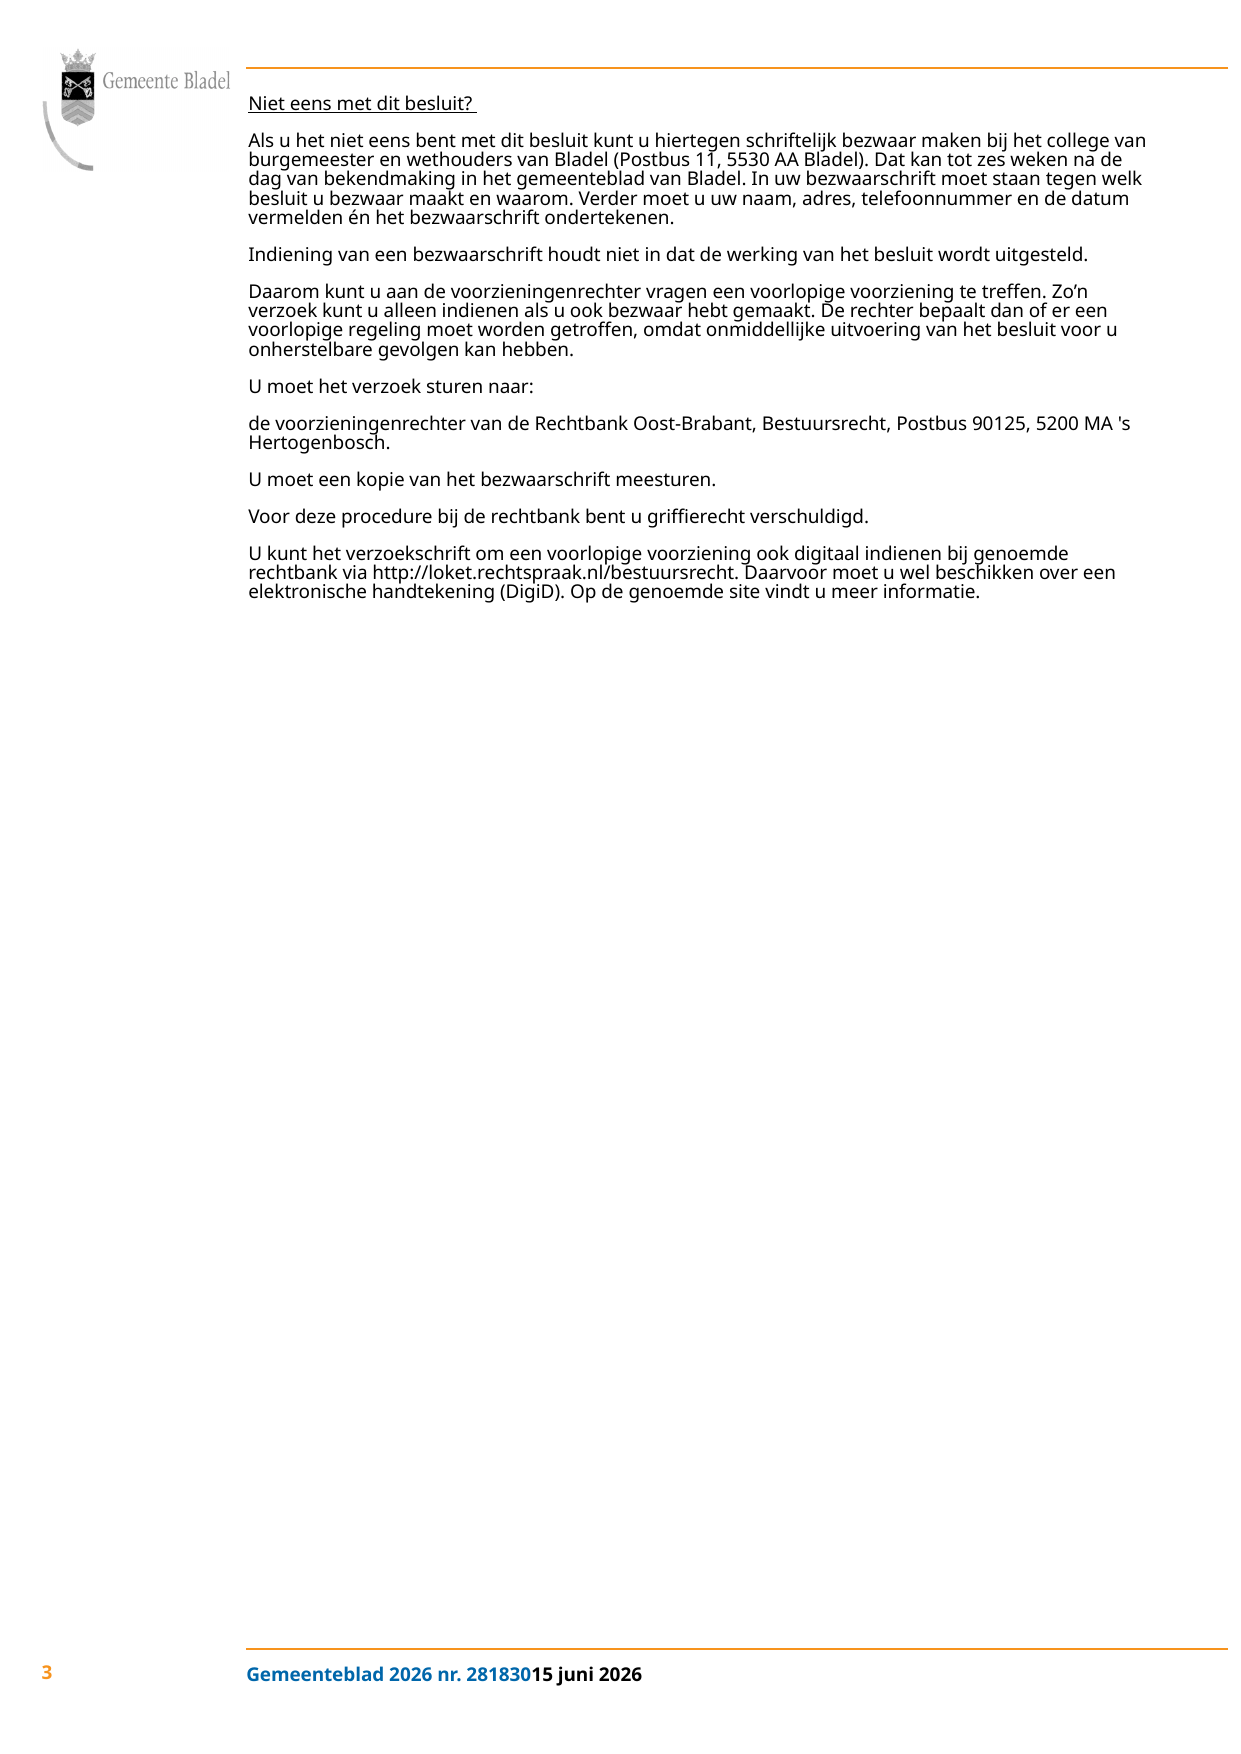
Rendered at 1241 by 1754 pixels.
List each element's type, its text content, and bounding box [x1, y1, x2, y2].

text Voor deze procedure bij de rechtbank bent u griffierecht verschuldigd. [248, 508, 1152, 527]
text Als u het niet eens bent met dit besluit kunt u hiertegen schriftelijk bezwaar maken bij het college van burgemeester en wethouders van Bladel (Postbus 11, 5530 AA Bladel). Dat kan tot zes weken na de dag van bekendmaking in het gemeenteblad van Bladel. In uw bezwaarschrift moet staan tegen welk besluit u bezwaar maakt en waarom. Verder moet u uw naam, adres, telefoonnummer en de datum vermelden én het bezwaarschrift ondertekenen. [248, 132, 1152, 228]
text de voorzieningenrechter van de Rechtbank Oost-Brabant, Bestuursrecht, Postbus 90125, 5200 MA 's Hertogenbosch. [248, 415, 1152, 453]
text Daarom kunt u aan de voorzieningenrechter vragen een voorlopige voorziening te treffen. Zo’n verzoek kunt u alleen indienen als u ook bezwaar hebt gemaakt. De rechter bepaalt dan of er een voorlopige regeling moet worden getroffen, omdat onmiddellijke uitvoering van het besluit voor u onherstelbare gevolgen kan hebben. [248, 283, 1152, 360]
text Indiening van een bezwaarschrift houdt niet in dat de werking van het besluit wordt uitgesteld. [248, 246, 1152, 265]
text Niet eens met dit besluit? [248, 95, 1152, 114]
text U moet een kopie van het bezwaarschrift meesturen. [248, 471, 1152, 490]
text U kunt het verzoekschrift om een voorlopige voorziening ook digitaal indienen bij genoemde rechtbank via http://loket.rechtspraak.nl/bestuursrecht. Daarvoor moet u wel beschikken over een elektronische handtekening (DigiD). Op de genoemde site vindt u meer informatie. [248, 545, 1152, 603]
text U moet het verzoek sturen naar: [248, 378, 1152, 397]
picture [41, 47, 231, 172]
